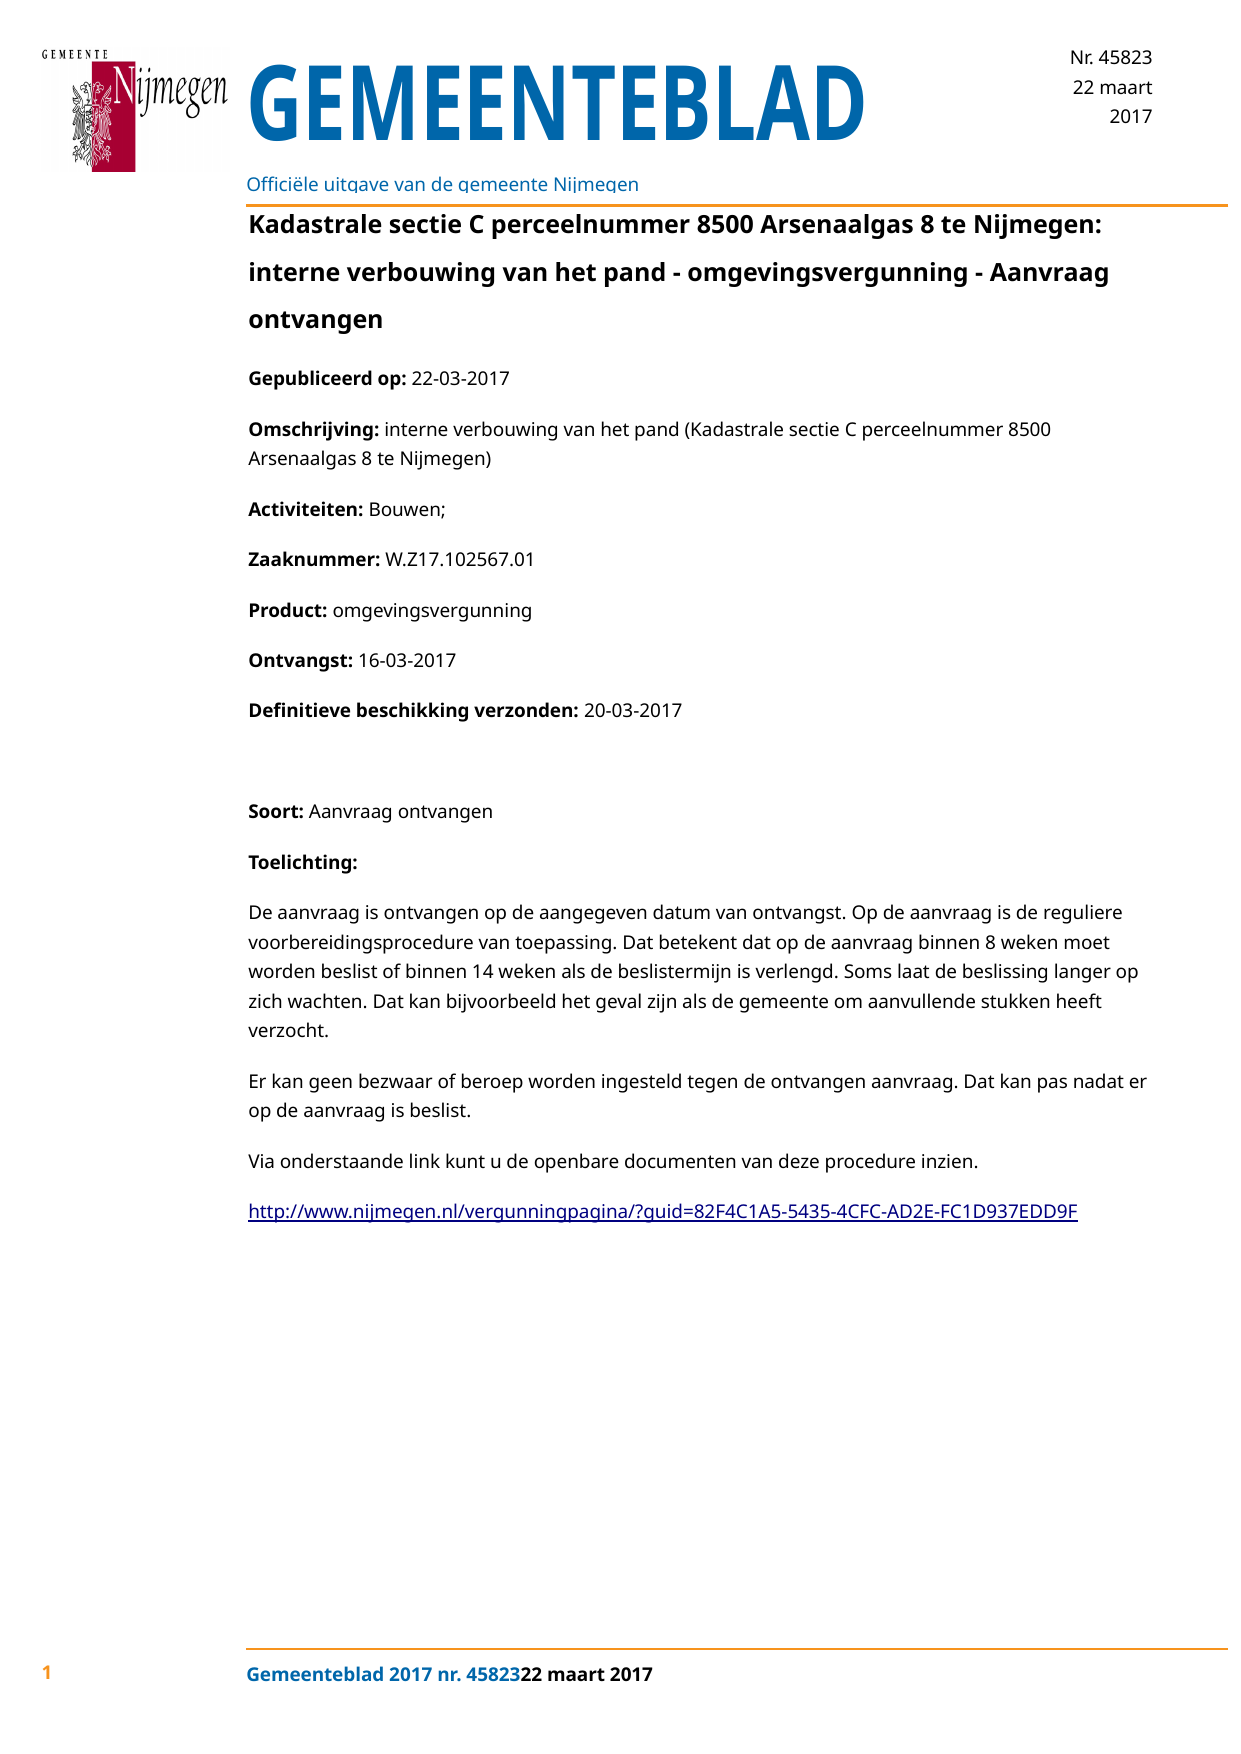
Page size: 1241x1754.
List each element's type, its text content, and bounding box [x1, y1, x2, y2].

text Activiteiten: Bouwen; [248, 496, 1152, 522]
text http://www.nijmegen.nl/vergunningpagina/?guid=82F4C1A5-5435-4CFC-AD2E-FC1D937EDD9F [248, 1198, 1152, 1224]
text Omschrijving: interne verbouwing van het pand (Kadastrale sectie C perceelnummer 8500 Arsenaalgas 8 te Nijmegen) [248, 416, 1152, 471]
text Soort: Aanvraag ontvangen [248, 798, 1152, 824]
text Zaaknummer: W.Z17.102567.01 [248, 546, 1152, 572]
text De aanvraag is ontvangen op de aangegeven datum van ontvangst. Op de aanvraag is de reguliere voorbereidingsprocedure van toepassing. Dat betekent dat op de aanvraag binnen 8 weken moet worden beslist of binnen 14 weken als de beslistermijn is verlengd. Soms laat de beslissing langer op zich wachten. Dat kan bijvoorbeeld het geval zijn als de gemeente om aanvullende stukken heeft verzocht. [248, 899, 1152, 1043]
text Toelichting: [248, 849, 1152, 874]
picture [41, 47, 231, 172]
text Er kan geen bezwaar of beroep worden ingesteld tegen de ontvangen aanvraag. Dat kan pas nadat er op de aanvraag is beslist. [248, 1068, 1152, 1123]
text Ontvangst: 16-03-2017 [248, 647, 1152, 673]
text Gepubliceerd op: 22-03-2017 [248, 366, 1152, 391]
text Via onderstaande link kunt u de openbare documenten van deze procedure inzien. [248, 1148, 1152, 1174]
text Definitieve beschikking verzonden: 20-03-2017 [248, 698, 1152, 723]
text Kadastrale sectie C perceelnummer 8500 Arsenaalgas 8 te Nijmegen: interne verbouwing van het pand - omgevingsvergunning - Aanvraag ontvangen [248, 207, 1152, 336]
text Product: omgevingsvergunning [248, 597, 1152, 622]
